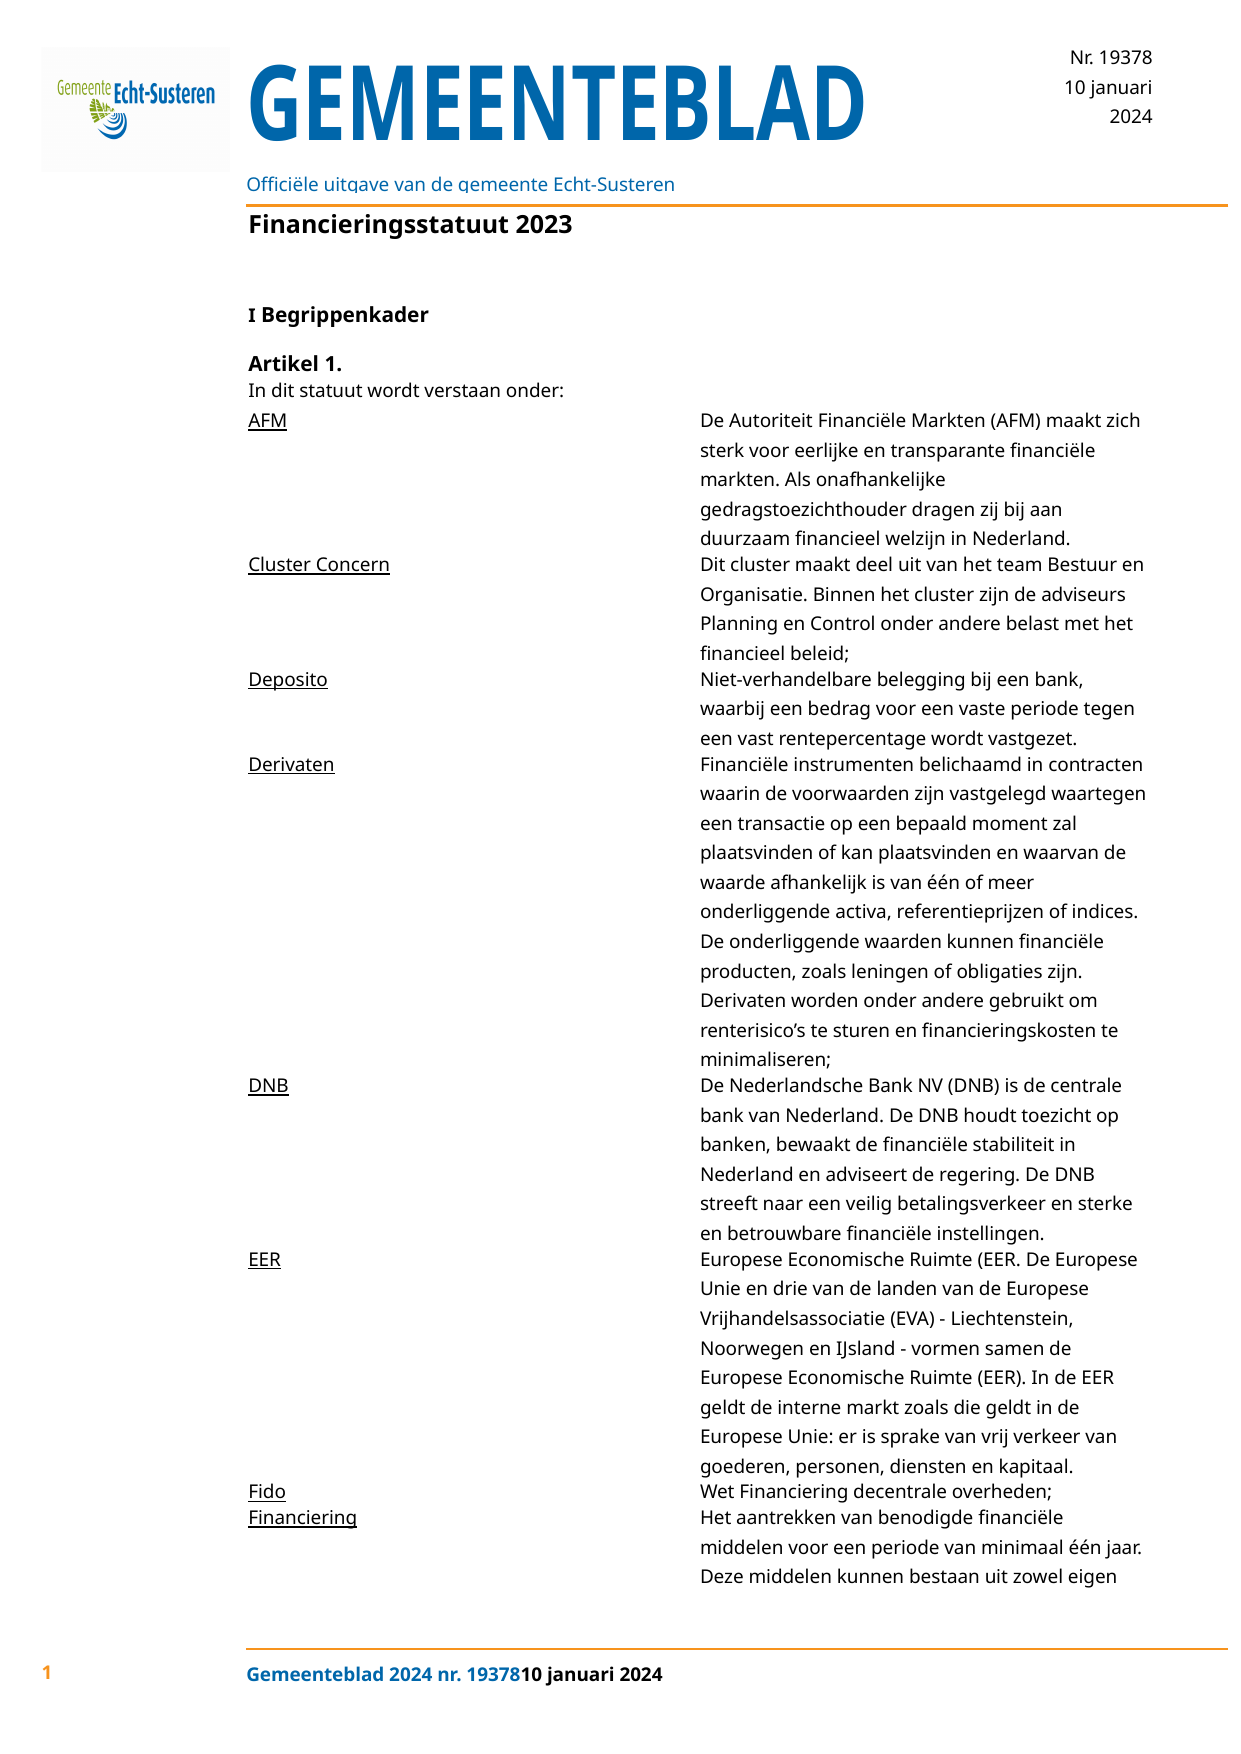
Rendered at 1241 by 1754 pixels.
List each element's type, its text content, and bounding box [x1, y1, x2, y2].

text Artikel 1. [248, 349, 1152, 378]
table_cell Europese Economische Ruimte (EER. De Europese Unie en drie van de landen van de Europese Vrijhandelsassociatie (EVA) - Liechtenstein, Noorwegen en IJsland - vormen samen de Europese Economische Ruimte (EER). In de EER geldt de interne markt zoals die geldt in de Europese Unie: er is sprake van vrij verkeer van goederen, personen, diensten en kapitaal. [700, 1246, 1152, 1479]
table_cell Derivaten [248, 751, 700, 1072]
picture [41, 47, 231, 172]
text Financieringsstatuut 2023 [248, 207, 1152, 241]
table_cell Financiering [248, 1505, 700, 1589]
table_cell Het aantrekken van benodigde financiële middelen voor een periode van minimaal één jaar. Deze middelen kunnen bestaan uit zowel eigen [700, 1505, 1152, 1589]
table_cell Fido [248, 1479, 700, 1504]
table_cell Dit cluster maakt deel uit van het team Bestuur en Organisatie. Binnen het cluster zijn de adviseurs Planning en Control onder andere belast met het financieel beleid; [700, 551, 1152, 666]
table_cell De Nederlandsche Bank NV (DNB) is de centrale bank van Nederland. De DNB houdt toezicht op banken, bewaakt de financiële stabiliteit in Nederland en adviseert de regering. De DNB streeft naar een veilig betalingsverkeer en sterke en betrouwbare financiële instellingen. [700, 1072, 1152, 1246]
table_cell DNB [248, 1072, 700, 1246]
table_header AFM [248, 407, 700, 551]
table_header De Autoriteit Financiële Markten (AFM) maakt zich sterk voor eerlijke en transparante financiële markten. Als onafhankelijke gedragstoezichthouder dragen zij bij aan duurzaam financieel welzijn in Nederland. [700, 407, 1152, 551]
text I Begrippenkader [248, 300, 1152, 328]
table_cell Financiële instrumenten belichaamd in contracten waarin de voorwaarden zijn vastgelegd waartegen een transactie op een bepaald moment zal plaatsvinden of kan plaatsvinden en waarvan de waarde afhankelijk is van één of meer onderliggende activa, referentieprijzen of indices. De onderliggende waarden kunnen financiële producten, zoals leningen of obligaties zijn. Derivaten worden onder andere gebruikt om renterisico’s te sturen en financieringskosten te minimaliseren; [700, 751, 1152, 1072]
table_cell Niet-verhandelbare belegging bij een bank, waarbij een bedrag voor een vaste periode tegen een vast rentepercentage wordt vastgezet. [700, 666, 1152, 751]
table_cell Wet Financiering decentrale overheden; [700, 1479, 1152, 1504]
table_cell Cluster Concern [248, 551, 700, 666]
table_cell EER [248, 1246, 700, 1479]
text In dit statuut wordt verstaan onder: [248, 378, 1152, 403]
table_cell Deposito [248, 666, 700, 751]
